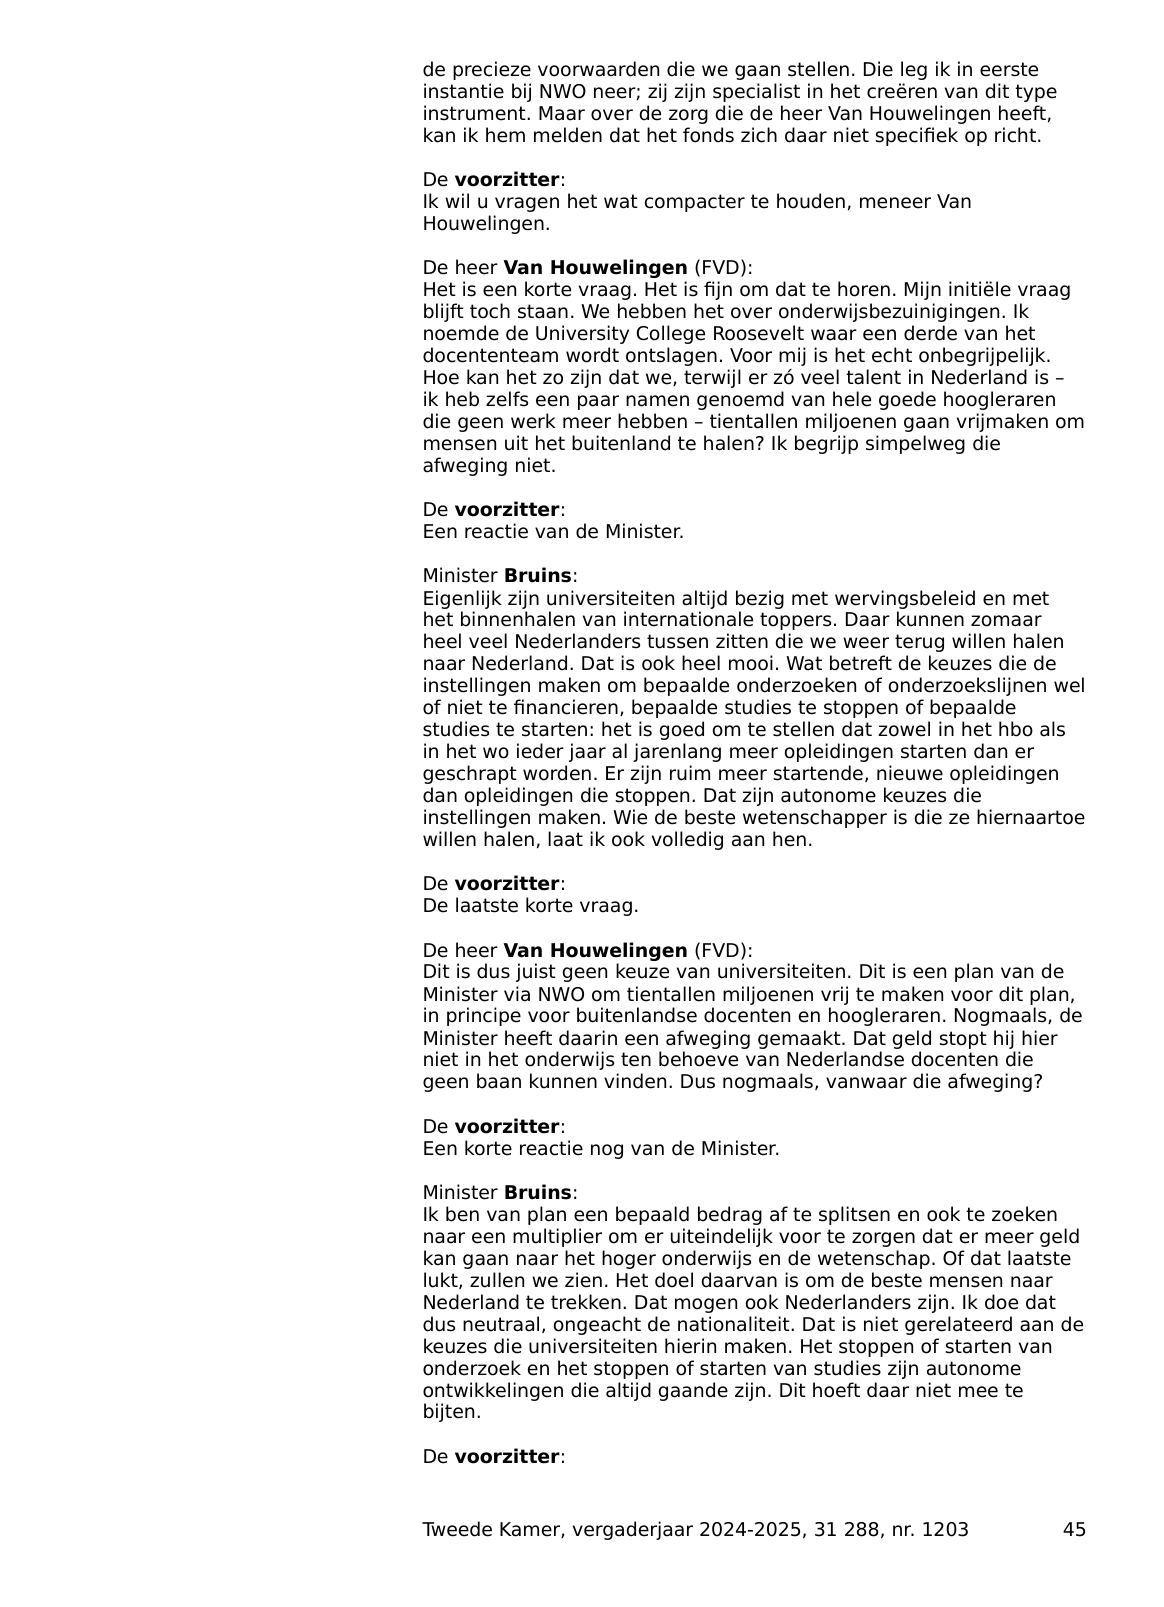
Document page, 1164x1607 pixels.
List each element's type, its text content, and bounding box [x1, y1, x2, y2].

text Minister Bruins: [422, 565, 1087, 587]
text Dit is dus juist geen keuze van universiteiten. Dit is een plan van de Minister via NWO om tientallen miljoenen vrij te maken voor dit plan, in principe voor buitenlandse docenten en hoogleraren. Nogmaals, de Minister heeft daarin een afweging gemaakt. Dat geld stopt hij hier niet in het onderwijs ten behoeve van Nederlandse docenten die geen baan kunnen vinden. Dus nogmaals, vanwaar die afweging? [422, 961, 1087, 1093]
text Eigenlijk zijn universiteiten altijd bezig met wervingsbeleid en met het binnenhalen van internationale toppers. Daar kunnen zomaar heel veel Nederlanders tussen zitten die we weer terug willen halen naar Nederland. Dat is ook heel mooi. Wat betreft de keuzes die de instellingen maken om bepaalde onderzoeken of onderzoekslijnen wel of niet te financieren, bepaalde studies te stoppen of bepaalde studies te starten: het is goed om te stellen dat zowel in het hbo als in het wo ieder jaar al jarenlang meer opleidingen starten dan er geschrapt worden. Er zijn ruim meer startende, nieuwe opleidingen dan opleidingen die stoppen. Dat zijn autonome keuzes die instellingen maken. Wie de beste wetenschapper is die ze hiernaartoe willen halen, laat ik ook volledig aan hen. [422, 587, 1087, 851]
text de precieze voorwaarden die we gaan stellen. Die leg ik in eerste instantie bij NWO neer; zij zijn specialist in het creëren van dit type instrument. Maar over de zorg die de heer Van Houwelingen heeft, kan ik hem melden dat het fonds zich daar niet specifiek op richt. [422, 59, 1087, 147]
text Een korte reactie nog van de Minister. [422, 1137, 1087, 1159]
text Een reactie van de Minister. [422, 521, 1087, 543]
text Ik ben van plan een bepaald bedrag af te splitsen en ook te zoeken naar een multiplier om er uiteindelijk voor te zorgen dat er meer geld kan gaan naar het hoger onderwijs en de wetenschap. Of dat laatste lukt, zullen we zien. Het doel daarvan is om de beste mensen naar Nederland te trekken. Dat mogen ook Nederlanders zijn. Ik doe dat dus neutraal, ongeacht de nationaliteit. Dat is niet gerelateerd aan de keuzes die universiteiten hierin maken. Het stoppen of starten van onderzoek en het stoppen of starten van studies zijn autonome ontwikkelingen die altijd gaande zijn. Dit hoeft daar niet mee te bijten. [422, 1204, 1087, 1423]
text De laatste korte vraag. [422, 895, 1087, 917]
text De voorzitter: [422, 499, 1087, 521]
text Minister Bruins: [422, 1182, 1087, 1204]
text Het is een korte vraag. Het is fijn om dat te horen. Mijn initiële vraag blijft toch staan. We hebben het over onderwijsbezuinigingen. Ik noemde de University College Roosevelt waar een derde van het docententeam wordt ontslagen. Voor mij is het echt onbegrijpelijk. Hoe kan het zo zijn dat we, terwijl er zó veel talent in Nederland is – ik heb zelfs een paar namen genoemd van hele goede hoogleraren die geen werk meer hebben – tientallen miljoenen gaan vrijmaken om mensen uit het buitenland te halen? Ik begrijp simpelweg die afweging niet. [422, 279, 1087, 477]
text De voorzitter: [422, 1446, 1087, 1468]
text De voorzitter: [422, 873, 1087, 895]
text De heer Van Houwelingen (FVD): [422, 939, 1087, 961]
text Ik wil u vragen het wat compacter te houden, meneer Van Houwelingen. [422, 191, 1087, 235]
text De voorzitter: [422, 1116, 1087, 1137]
text De voorzitter: [422, 169, 1087, 191]
text De heer Van Houwelingen (FVD): [422, 257, 1087, 279]
